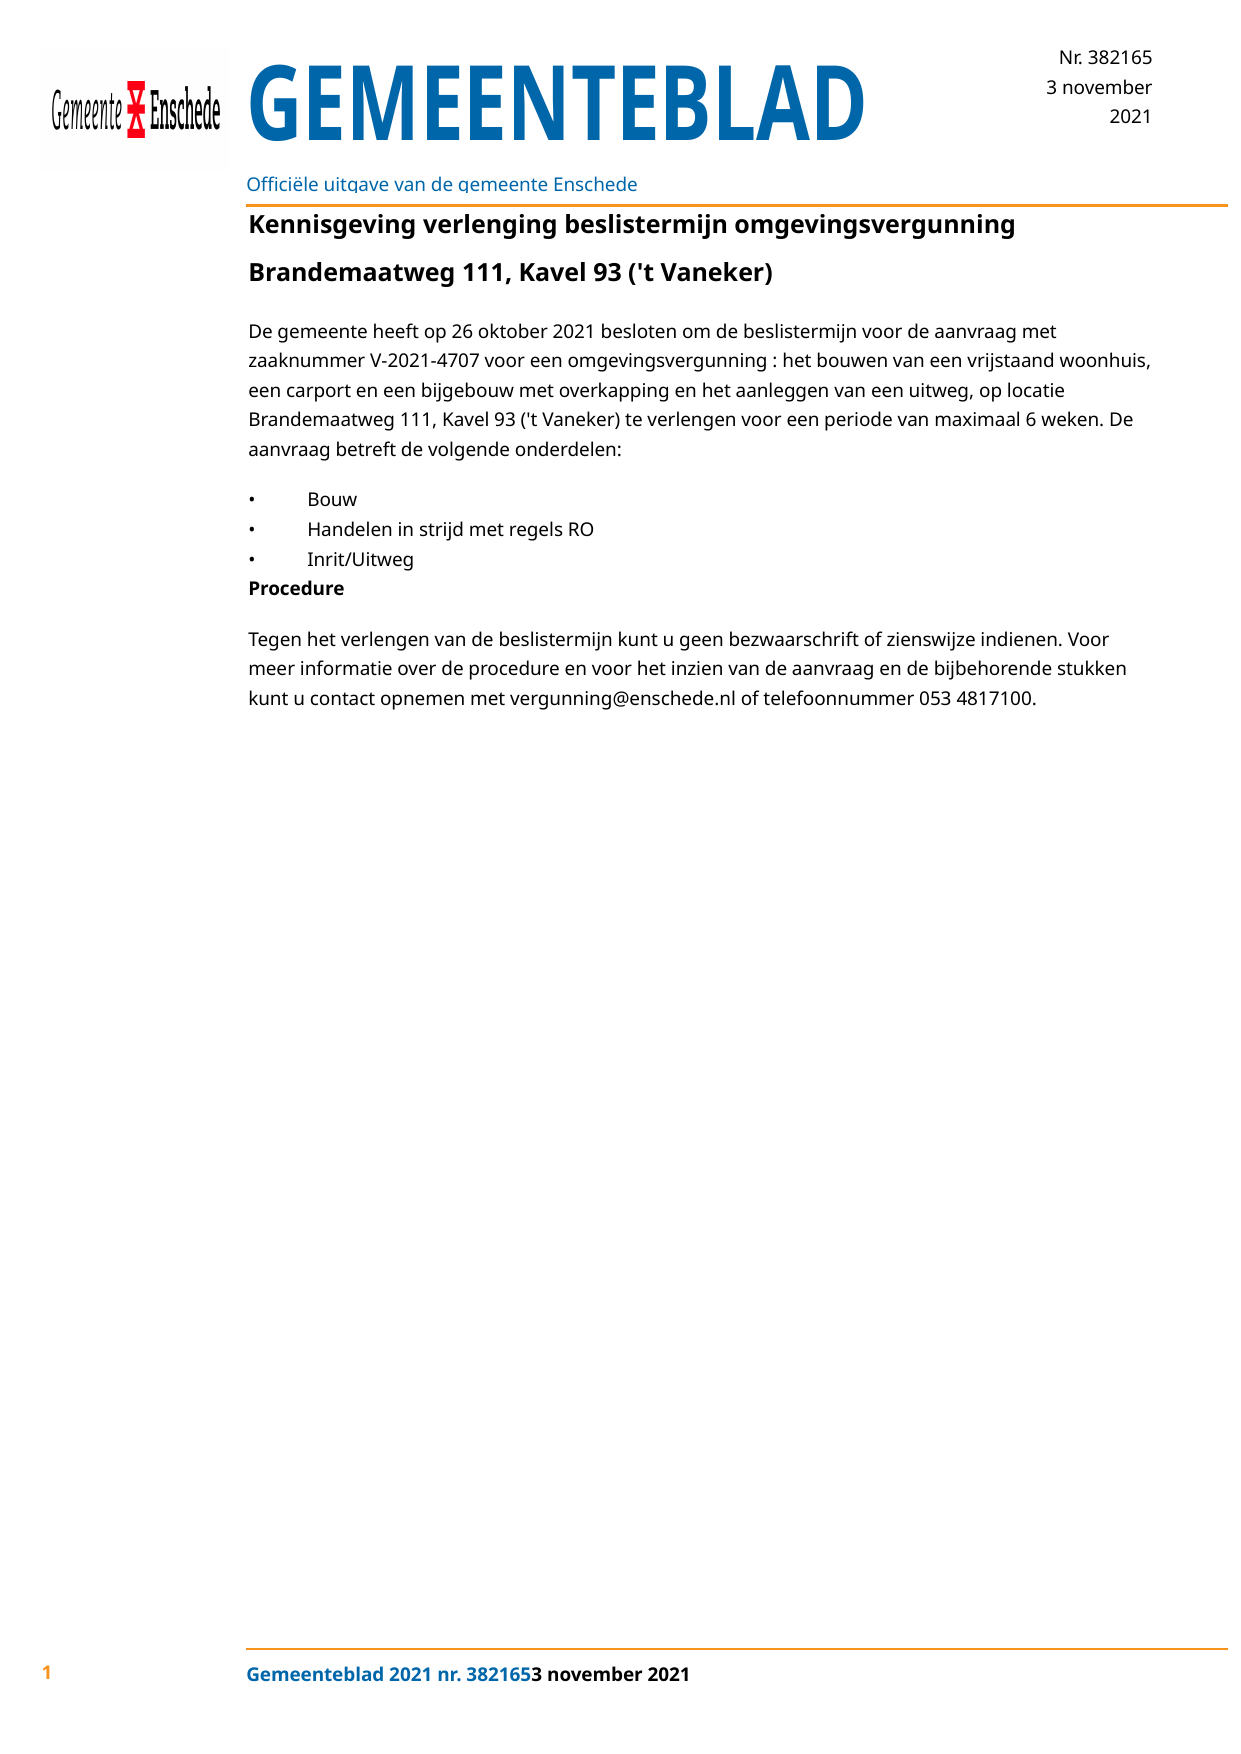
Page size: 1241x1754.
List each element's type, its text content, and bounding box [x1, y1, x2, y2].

text De gemeente heeft op 26 oktober 2021 besloten om de beslistermijn voor de aanvraag met zaaknummer V-2021-4707 voor een omgevingsvergunning : het bouwen van een vrijstaand woonhuis, een carport en een bijgebouw met overkapping en het aanleggen van een uitweg, op locatie Brandemaatweg 111, Kavel 93 ('t Vaneker) te verlengen voor een periode van maximaal 6 weken. De aanvraag betreft de volgende onderdelen: [248, 318, 1152, 462]
list Bouw [248, 487, 1152, 512]
text Kennisgeving verlenging beslistermijn omgevingsvergunning Brandemaatweg 111, Kavel 93 ('t Vaneker) [248, 207, 1152, 288]
text Procedure [248, 575, 1152, 601]
list Inrit/Uitweg [248, 546, 1152, 572]
picture [41, 47, 231, 172]
list Handelen in strijd met regels RO [248, 516, 1152, 542]
text Tegen het verlengen van de beslistermijn kunt u geen bezwaarschrift of zienswijze indienen. Voor meer informatie over de procedure en voor het inzien van de aanvraag en de bijbehorende stukken kunt u contact opnemen met vergunning@enschede.nl of telefoonnummer 053 4817100. [248, 626, 1152, 711]
